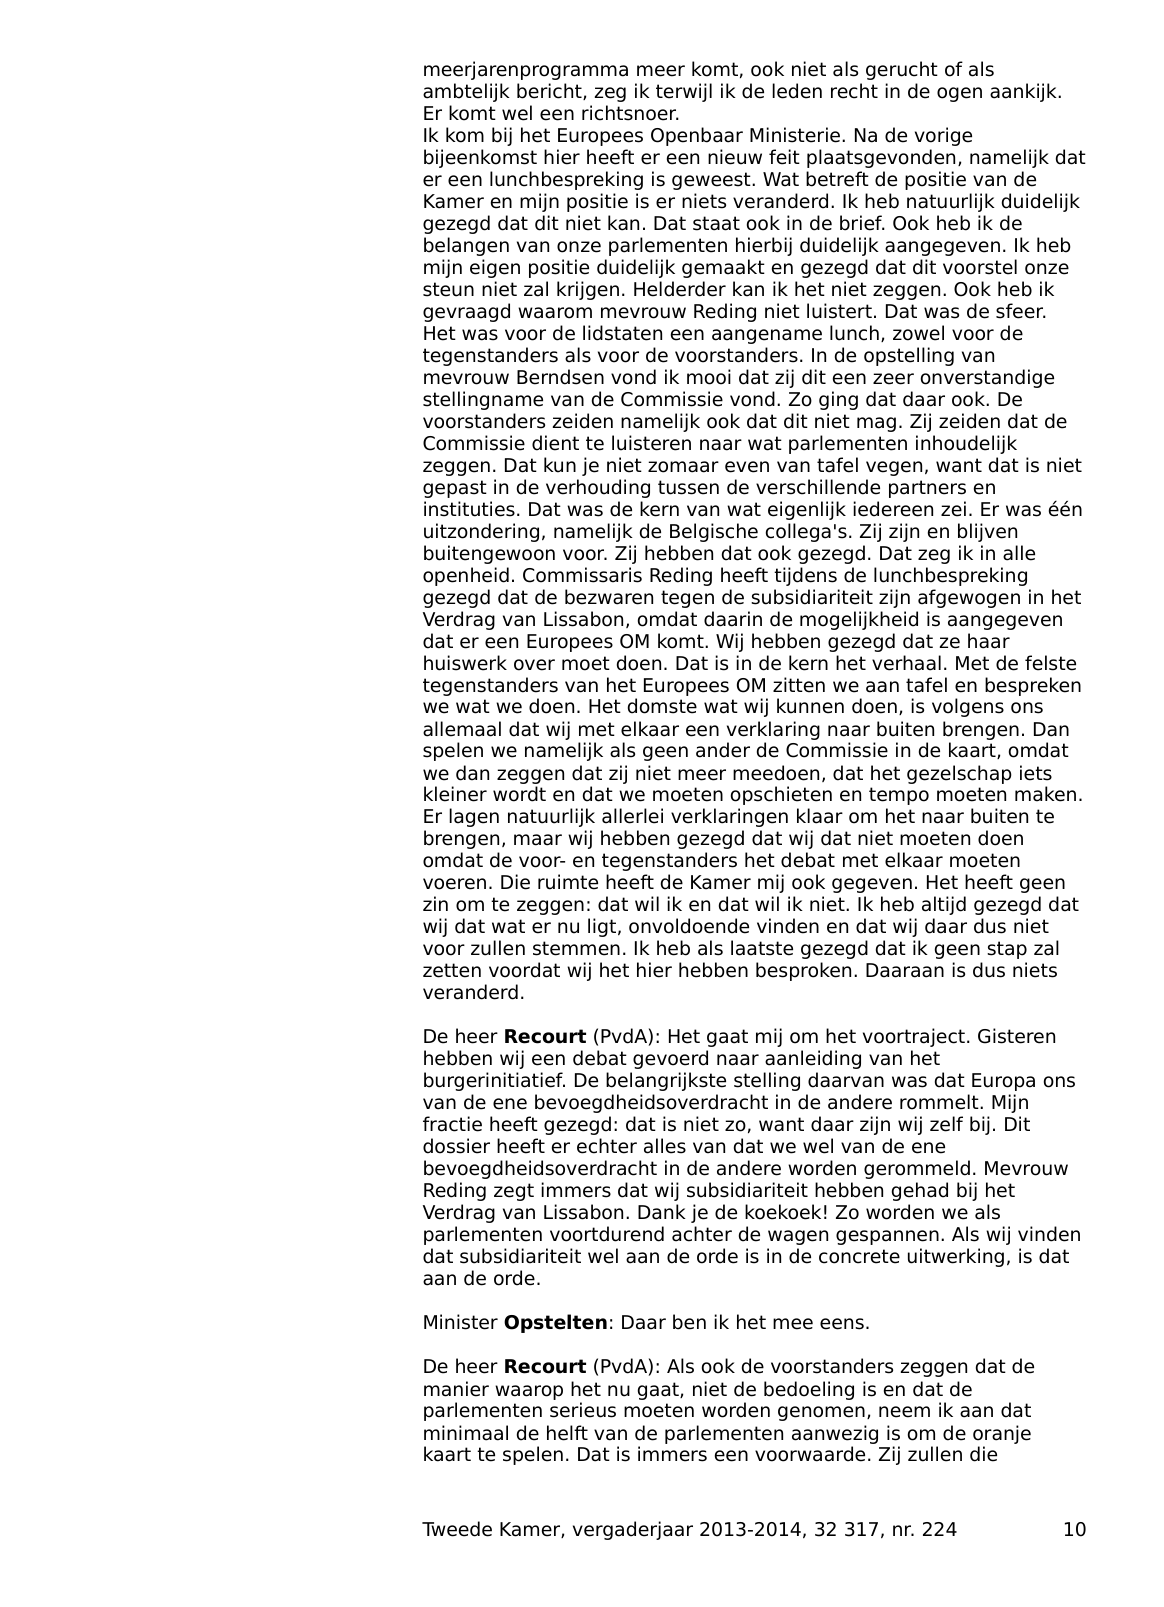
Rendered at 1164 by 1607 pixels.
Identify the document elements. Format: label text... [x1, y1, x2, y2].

text meerjarenprogramma meer komt, ook niet als gerucht of als ambtelijk bericht, zeg ik terwijl ik de leden recht in de ogen aankijk. Er komt wel een richtsnoer. [422, 59, 1087, 125]
text Ik kom bij het Europees Openbaar Ministerie. Na de vorige bijeenkomst hier heeft er een nieuw feit plaatsgevonden, namelijk dat er een lunchbespreking is geweest. Wat betreft de positie van de Kamer en mijn positie is er niets veranderd. Ik heb natuurlijk duidelijk gezegd dat dit niet kan. Dat staat ook in de brief. Ook heb ik de belangen van onze parlementen hierbij duidelijk aangegeven. Ik heb mijn eigen positie duidelijk gemaakt en gezegd dat dit voorstel onze steun niet zal krijgen. Helderder kan ik het niet zeggen. Ook heb ik gevraagd waarom mevrouw Reding niet luistert. Dat was de sfeer. Het was voor de lidstaten een aangename lunch, zowel voor de tegenstanders als voor de voorstanders. In de opstelling van mevrouw Berndsen vond ik mooi dat zij dit een zeer onverstandige stellingname van de Commissie vond. Zo ging dat daar ook. De voorstanders zeiden namelijk ook dat dit niet mag. Zij zeiden dat de Commissie dient te luisteren naar wat parlementen inhoudelijk zeggen. Dat kun je niet zomaar even van tafel vegen, want dat is niet gepast in de verhouding tussen de verschillende partners en instituties. Dat was de kern van wat eigenlijk iedereen zei. Er was één uitzondering, namelijk de Belgische collega's. Zij zijn en blijven buitengewoon voor. Zij hebben dat ook gezegd. Dat zeg ik in alle openheid. Commissaris Reding heeft tijdens de lunchbespreking gezegd dat de bezwaren tegen de subsidiariteit zijn afgewogen in het Verdrag van Lissabon, omdat daarin de mogelijkheid is aangegeven dat er een Europees OM komt. Wij hebben gezegd dat ze haar huiswerk over moet doen. Dat is in de kern het verhaal. Met de felste tegenstanders van het Europees OM zitten we aan tafel en bespreken we wat we doen. Het domste wat wij kunnen doen, is volgens ons allemaal dat wij met elkaar een verklaring naar buiten brengen. Dan spelen we namelijk als geen ander de Commissie in de kaart, omdat we dan zeggen dat zij niet meer meedoen, dat het gezelschap iets kleiner wordt en dat we moeten opschieten en tempo moeten maken. Er lagen natuurlijk allerlei verklaringen klaar om het naar buiten te brengen, maar wij hebben gezegd dat wij dat niet moeten doen omdat de voor- en tegenstanders het debat met elkaar moeten voeren. Die ruimte heeft de Kamer mij ook gegeven. Het heeft geen zin om te zeggen: dat wil ik en dat wil ik niet. Ik heb altijd gezegd dat wij dat wat er nu ligt, onvoldoende vinden en dat wij daar dus niet voor zullen stemmen. Ik heb als laatste gezegd dat ik geen stap zal zetten voordat wij het hier hebben besproken. Daaraan is dus niets veranderd. [422, 125, 1087, 1004]
text De heer Recourt (PvdA): Het gaat mij om het voortraject. Gisteren hebben wij een debat gevoerd naar aanleiding van het burgerinitiatief. De belangrijkste stelling daarvan was dat Europa ons van de ene bevoegdheidsoverdracht in de andere rommelt. Mijn fractie heeft gezegd: dat is niet zo, want daar zijn wij zelf bij. Dit dossier heeft er echter alles van dat we wel van de ene bevoegdheidsoverdracht in de andere worden gerommeld. Mevrouw Reding zegt immers dat wij subsidiariteit hebben gehad bij het Verdrag van Lissabon. Dank je de koekoek! Zo worden we als parlementen voortdurend achter de wagen gespannen. Als wij vinden dat subsidiariteit wel aan de orde is in de concrete uitwerking, is dat aan de orde. [422, 1026, 1087, 1290]
text De heer Recourt (PvdA): Als ook de voorstanders zeggen dat de manier waarop het nu gaat, niet de bedoeling is en dat de parlementen serieus moeten worden genomen, neem ik aan dat minimaal de helft van de parlementen aanwezig is om de oranje kaart te spelen. Dat is immers een voorwaarde. Zij zullen die [422, 1356, 1087, 1466]
text Minister Opstelten: Daar ben ik het mee eens. [422, 1312, 1087, 1334]
